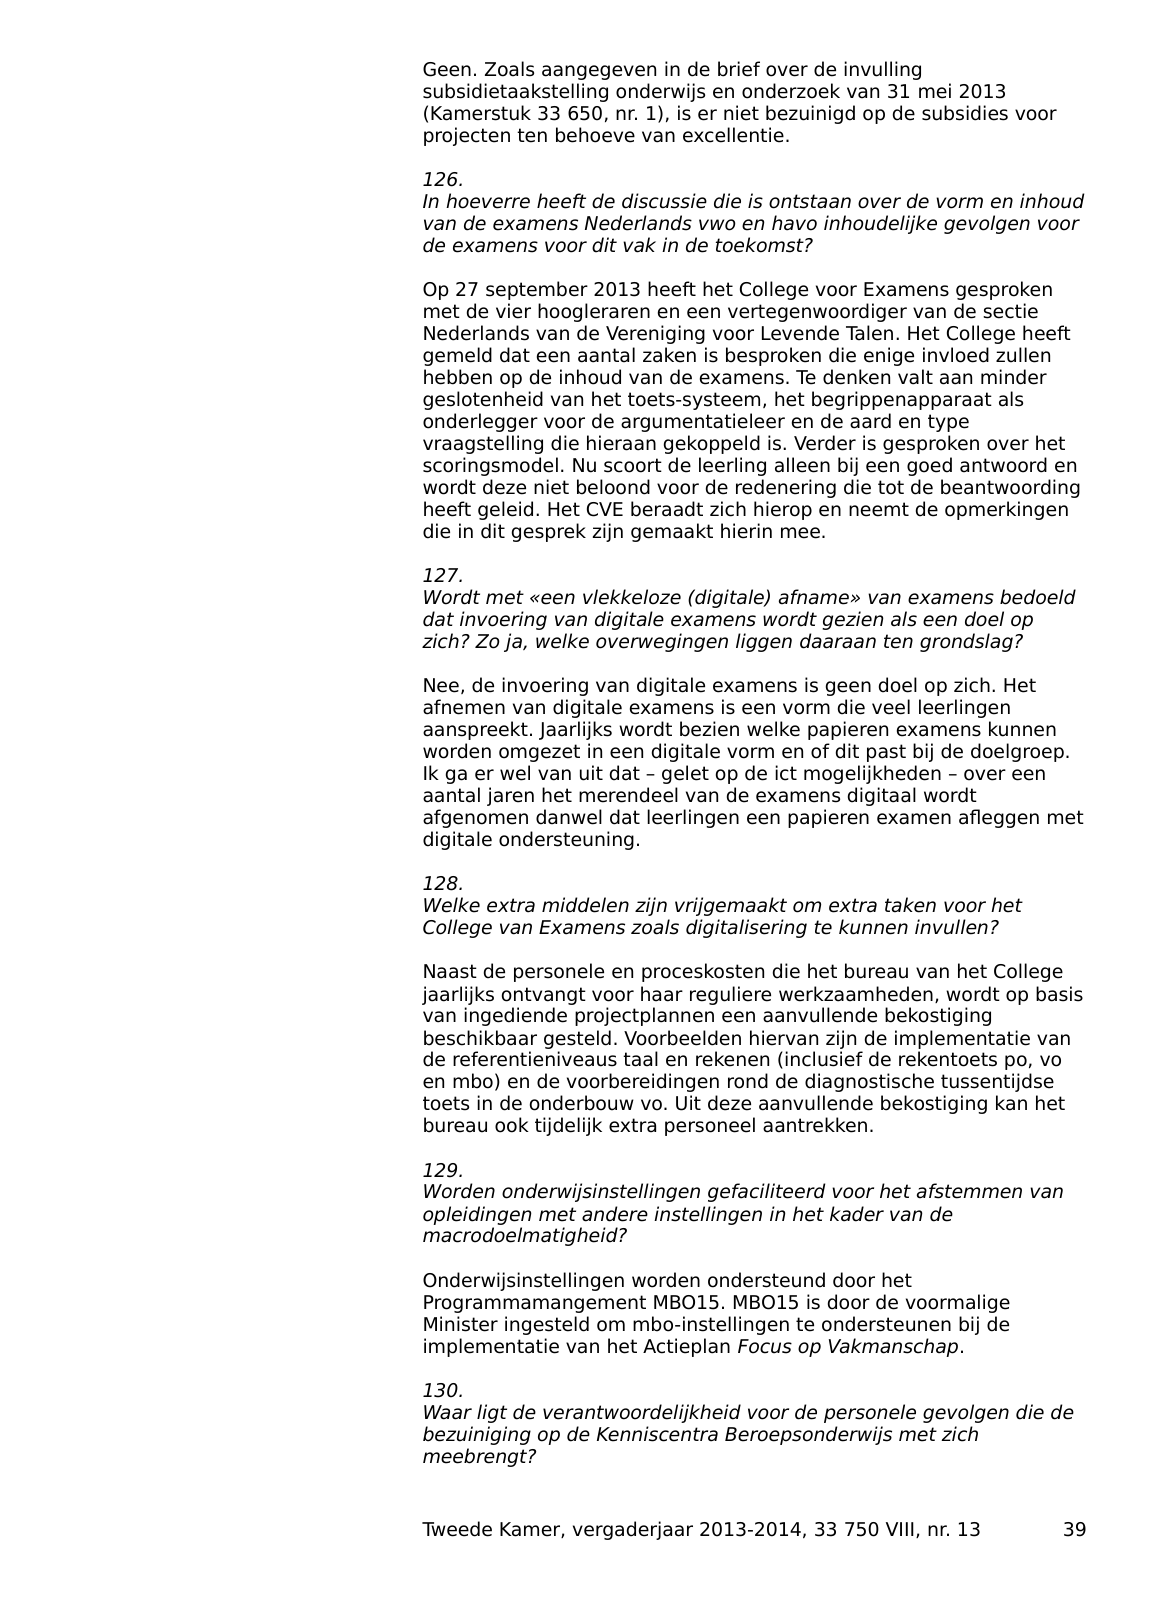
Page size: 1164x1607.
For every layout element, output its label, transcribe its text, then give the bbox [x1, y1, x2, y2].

text Geen. Zoals aangegeven in de brief over de invulling subsidietaakstelling onderwijs en onderzoek van 31 mei 2013 (Kamerstuk 33 650, nr. 1), is er niet bezuinigd op de subsidies voor projecten ten behoeve van excellentie. [422, 59, 1087, 147]
text 129. [422, 1159, 1087, 1181]
text Op 27 september 2013 heeft het College voor Examens gesproken met de vier hoogleraren en een vertegenwoordiger van de sectie Nederlands van de Vereniging voor Levende Talen. Het College heeft gemeld dat een aantal zaken is besproken die enige invloed zullen hebben op de inhoud van de examens. Te denken valt aan minder geslotenheid van het toets-systeem, het begrippenapparaat als onderlegger voor de argumentatieleer en de aard en type vraagstelling die hieraan gekoppeld is. Verder is gesproken over het scoringsmodel. Nu scoort de leerling alleen bij een goed antwoord en wordt deze niet beloond voor de redenering die tot de beantwoording heeft geleid. Het CVE beraadt zich hierop en neemt de opmerkingen die in dit gesprek zijn gemaakt hierin mee. [422, 279, 1087, 543]
text 127. [422, 565, 1087, 587]
text 126. [422, 169, 1087, 191]
text Waar ligt de verantwoordelijkheid voor de personele gevolgen die de bezuiniging op de Kenniscentra Beroepsonderwijs met zich meebrengt? [422, 1402, 1087, 1468]
text Onderwijsinstellingen worden ondersteund door het Programmamangement MBO15. MBO15 is door de voormalige Minister ingesteld om mbo-instellingen te ondersteunen bij de implementatie van het Actieplan Focus op Vakmanschap. [422, 1269, 1087, 1357]
text Worden onderwijsinstellingen gefaciliteerd voor het afstemmen van opleidingen met andere instellingen in het kader van de macrodoelmatigheid? [422, 1181, 1087, 1247]
text 130. [422, 1380, 1087, 1402]
text Wordt met «een vlekkeloze (digitale) afname» van examens bedoeld dat invoering van digitale examens wordt gezien als een doel op zich? Zo ja, welke overwegingen liggen daaraan ten grondslag? [422, 587, 1087, 653]
text Welke extra middelen zijn vrijgemaakt om extra taken voor het College van Examens zoals digitalisering te kunnen invullen? [422, 895, 1087, 939]
text Naast de personele en proceskosten die het bureau van het College jaarlijks ontvangt voor haar reguliere werkzaamheden, wordt op basis van ingediende projectplannen een aanvullende bekostiging beschikbaar gesteld. Voorbeelden hiervan zijn de implementatie van de referentieniveaus taal en rekenen (inclusief de rekentoets po, vo en mbo) en de voorbereidingen rond de diagnostische tussentijdse toets in de onderbouw vo. Uit deze aanvullende bekostiging kan het bureau ook tijdelijk extra personeel aantrekken. [422, 961, 1087, 1137]
text 128. [422, 873, 1087, 895]
text Nee, de invoering van digitale examens is geen doel op zich. Het afnemen van digitale examens is een vorm die veel leerlingen aanspreekt. Jaarlijks wordt bezien welke papieren examens kunnen worden omgezet in een digitale vorm en of dit past bij de doelgroep. Ik ga er wel van uit dat – gelet op de ict mogelijkheden – over een aantal jaren het merendeel van de examens digitaal wordt afgenomen danwel dat leerlingen een papieren examen afleggen met digitale ondersteuning. [422, 675, 1087, 851]
text In hoeverre heeft de discussie die is ontstaan over de vorm en inhoud van de examens Nederlands vwo en havo inhoudelijke gevolgen voor de examens voor dit vak in de toekomst? [422, 191, 1087, 257]
